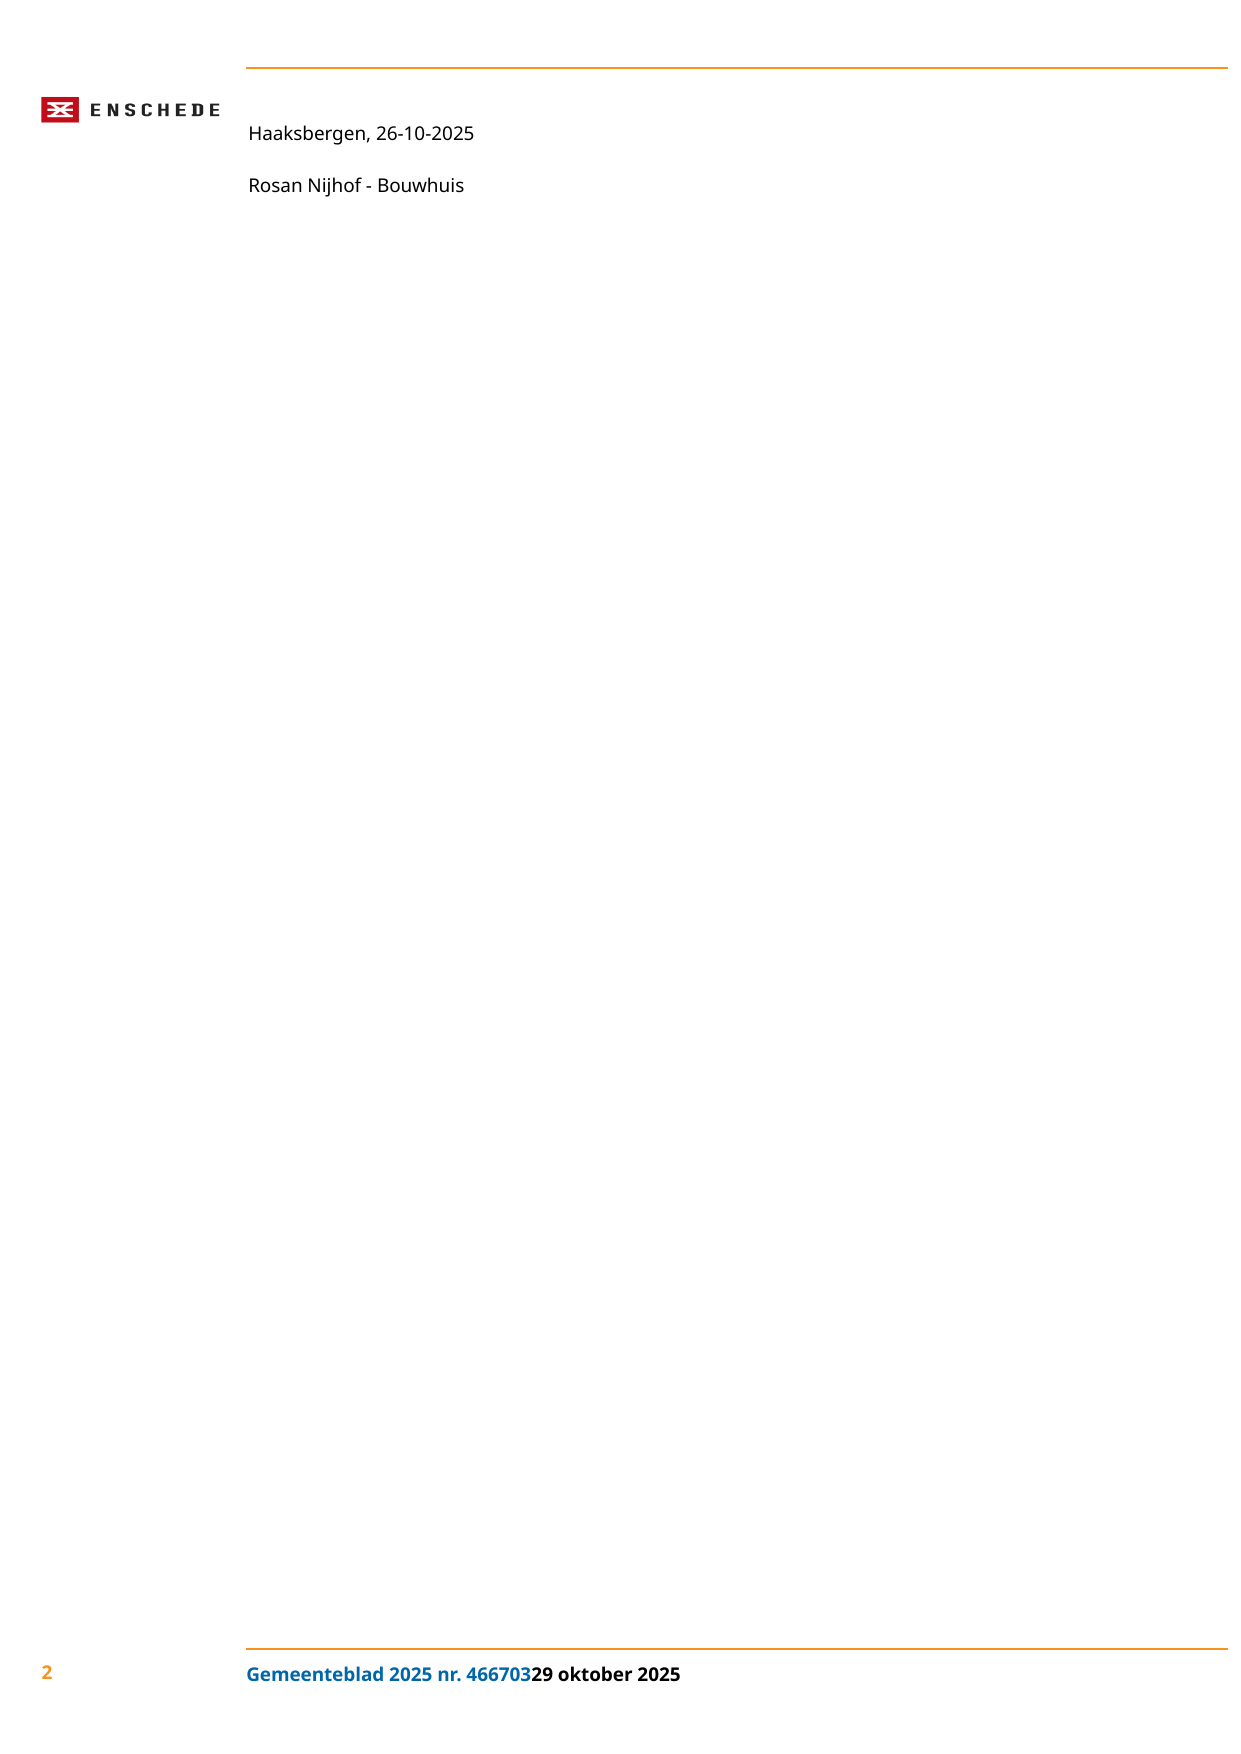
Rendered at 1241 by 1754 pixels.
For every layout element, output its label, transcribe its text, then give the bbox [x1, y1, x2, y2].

text Rosan Nijhof - Bouwhuis [248, 172, 1152, 198]
picture [41, 47, 231, 172]
text Haaksbergen, 26-10-2025 [248, 121, 1152, 146]
